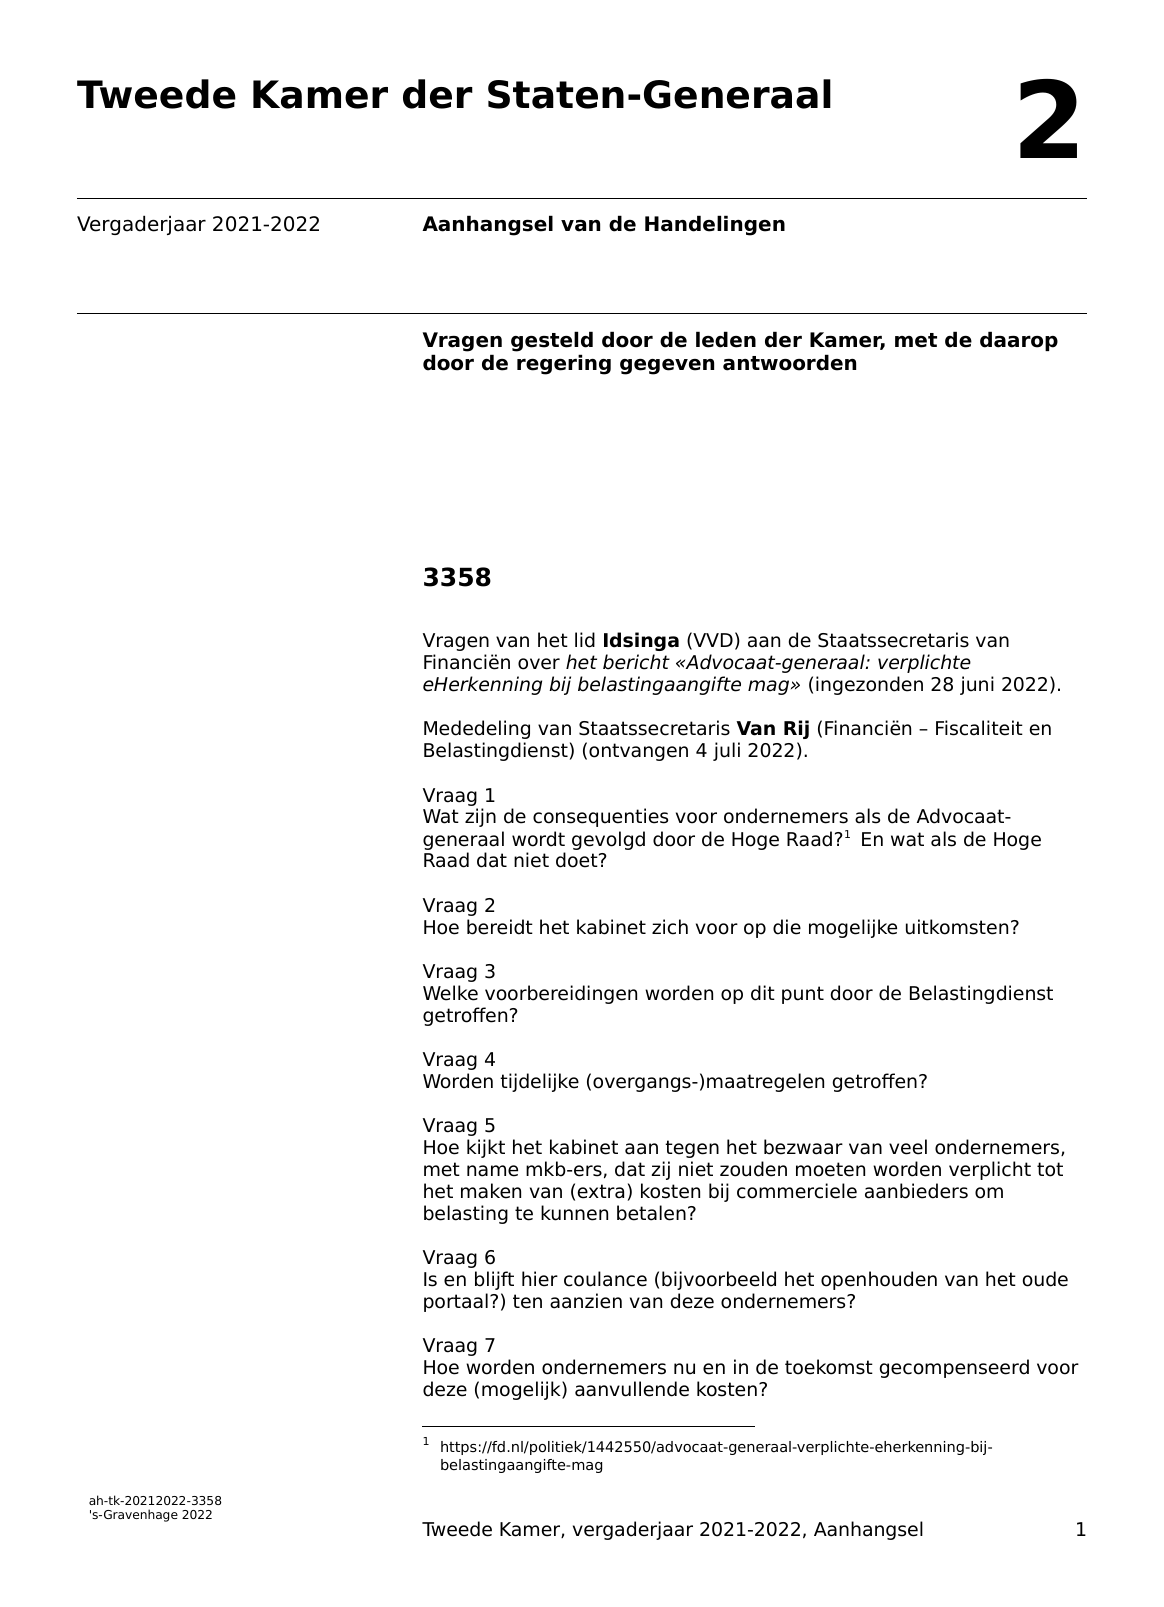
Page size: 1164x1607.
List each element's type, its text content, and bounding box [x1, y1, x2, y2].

text Vraag 6 [422, 1247, 1087, 1269]
text ah-tk-20212022-3358 [88, 1494, 323, 1508]
table_cell Aanhangsel van de Handelingen [422, 199, 1087, 313]
text Vraag 1 [422, 784, 1087, 806]
text 3358 [422, 563, 1087, 592]
table_cell Vergaderjaar 2021-2022 [77, 199, 422, 313]
text Is en blijft hier coulance (bijvoorbeeld het openhouden van het oude portaal?) ten aanzien van deze ondernemers? [422, 1269, 1087, 1313]
text Vraag 3 [422, 961, 1087, 983]
table_header 2 [886, 59, 1087, 198]
text Wat zijn de consequenties voor ondernemers als de Advocaat-generaal wordt gevolgd door de Hoge Raad? En wat als de Hoge Raad dat niet doet? [422, 806, 1087, 872]
table_cell Vragen gesteld door de leden der Kamer, met de daarop door de regering gegeven antwoorden [422, 314, 1087, 375]
text Hoe worden ondernemers nu en in de toekomst gecompenseerd voor deze (mogelijk) aanvullende kosten? [422, 1357, 1087, 1401]
text 's-Gravenhage 2022 [88, 1508, 323, 1522]
text Vraag 2 [422, 894, 1087, 917]
table_cell [77, 314, 422, 375]
text https://fd.nl/politiek/1442550/advocaat-generaal-verplichte-eherkenning-bij-belastingaangifte-mag [422, 1435, 1087, 1474]
text Mededeling van Staatssecretaris Van Rij (Financiën – Fiscaliteit en Belastingdienst) (ontvangen 4 juli 2022). [422, 718, 1087, 762]
text Hoe bereidt het kabinet zich voor op die mogelijke uitkomsten? [422, 917, 1087, 938]
text Vraag 5 [422, 1115, 1087, 1137]
text Worden tijdelijke (overgangs-)maatregelen getroffen? [422, 1071, 1087, 1093]
text Welke voorbereidingen worden op dit punt door de Belastingdienst getroffen? [422, 983, 1087, 1027]
text Vragen van het lid Idsinga (VVD) aan de Staatssecretaris van Financiën over het bericht «Advocaat-generaal: verplichte eHerkenning bij belastingaangifte mag» (ingezonden 28 juni 2022). [422, 630, 1087, 696]
table_header Tweede Kamer der Staten-Generaal [77, 59, 886, 198]
text Vraag 7 [422, 1335, 1087, 1357]
text Hoe kijkt het kabinet aan tegen het bezwaar van veel ondernemers, met name mkb-ers, dat zij niet zouden moeten worden verplicht tot het maken van (extra) kosten bij commerciele aanbieders om belasting te kunnen betalen? [422, 1137, 1087, 1225]
text Vraag 4 [422, 1049, 1087, 1071]
